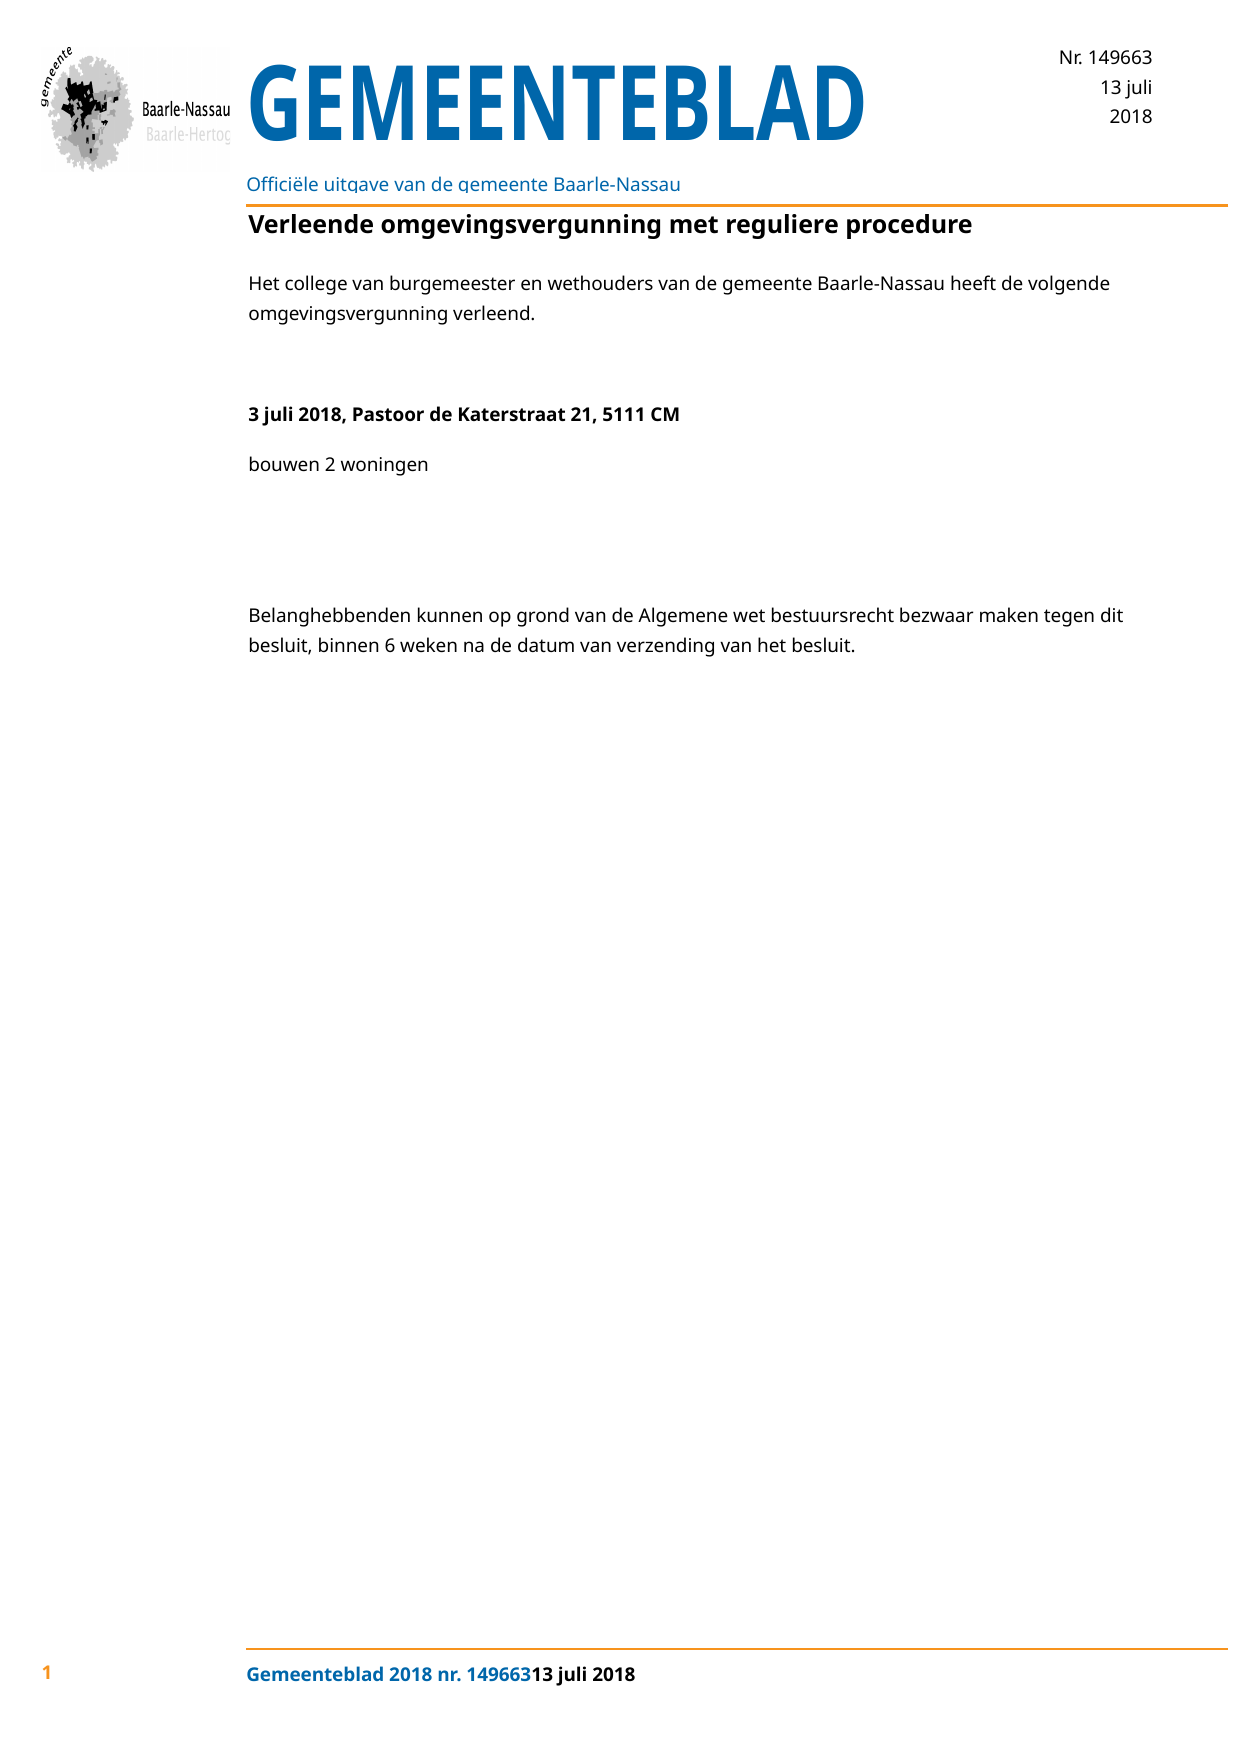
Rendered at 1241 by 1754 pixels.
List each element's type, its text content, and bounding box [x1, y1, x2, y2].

text bouwen 2 woningen [248, 451, 1152, 477]
text Het college van burgemeester en wethouders van de gemeente Baarle-Nassau heeft de volgende omgevingsvergunning verleend. [248, 270, 1152, 326]
text Belanghebbenden kunnen op grond van de Algemene wet bestuursrecht bezwaar maken tegen dit besluit, binnen 6 weken na de datum van verzending van het besluit. [248, 602, 1152, 658]
text Verleende omgevingsvergunning met reguliere procedure [248, 207, 1152, 241]
text 3 juli 2018, Pastoor de Katerstraat 21, 5111 CM [248, 401, 1152, 426]
picture [41, 47, 231, 172]
